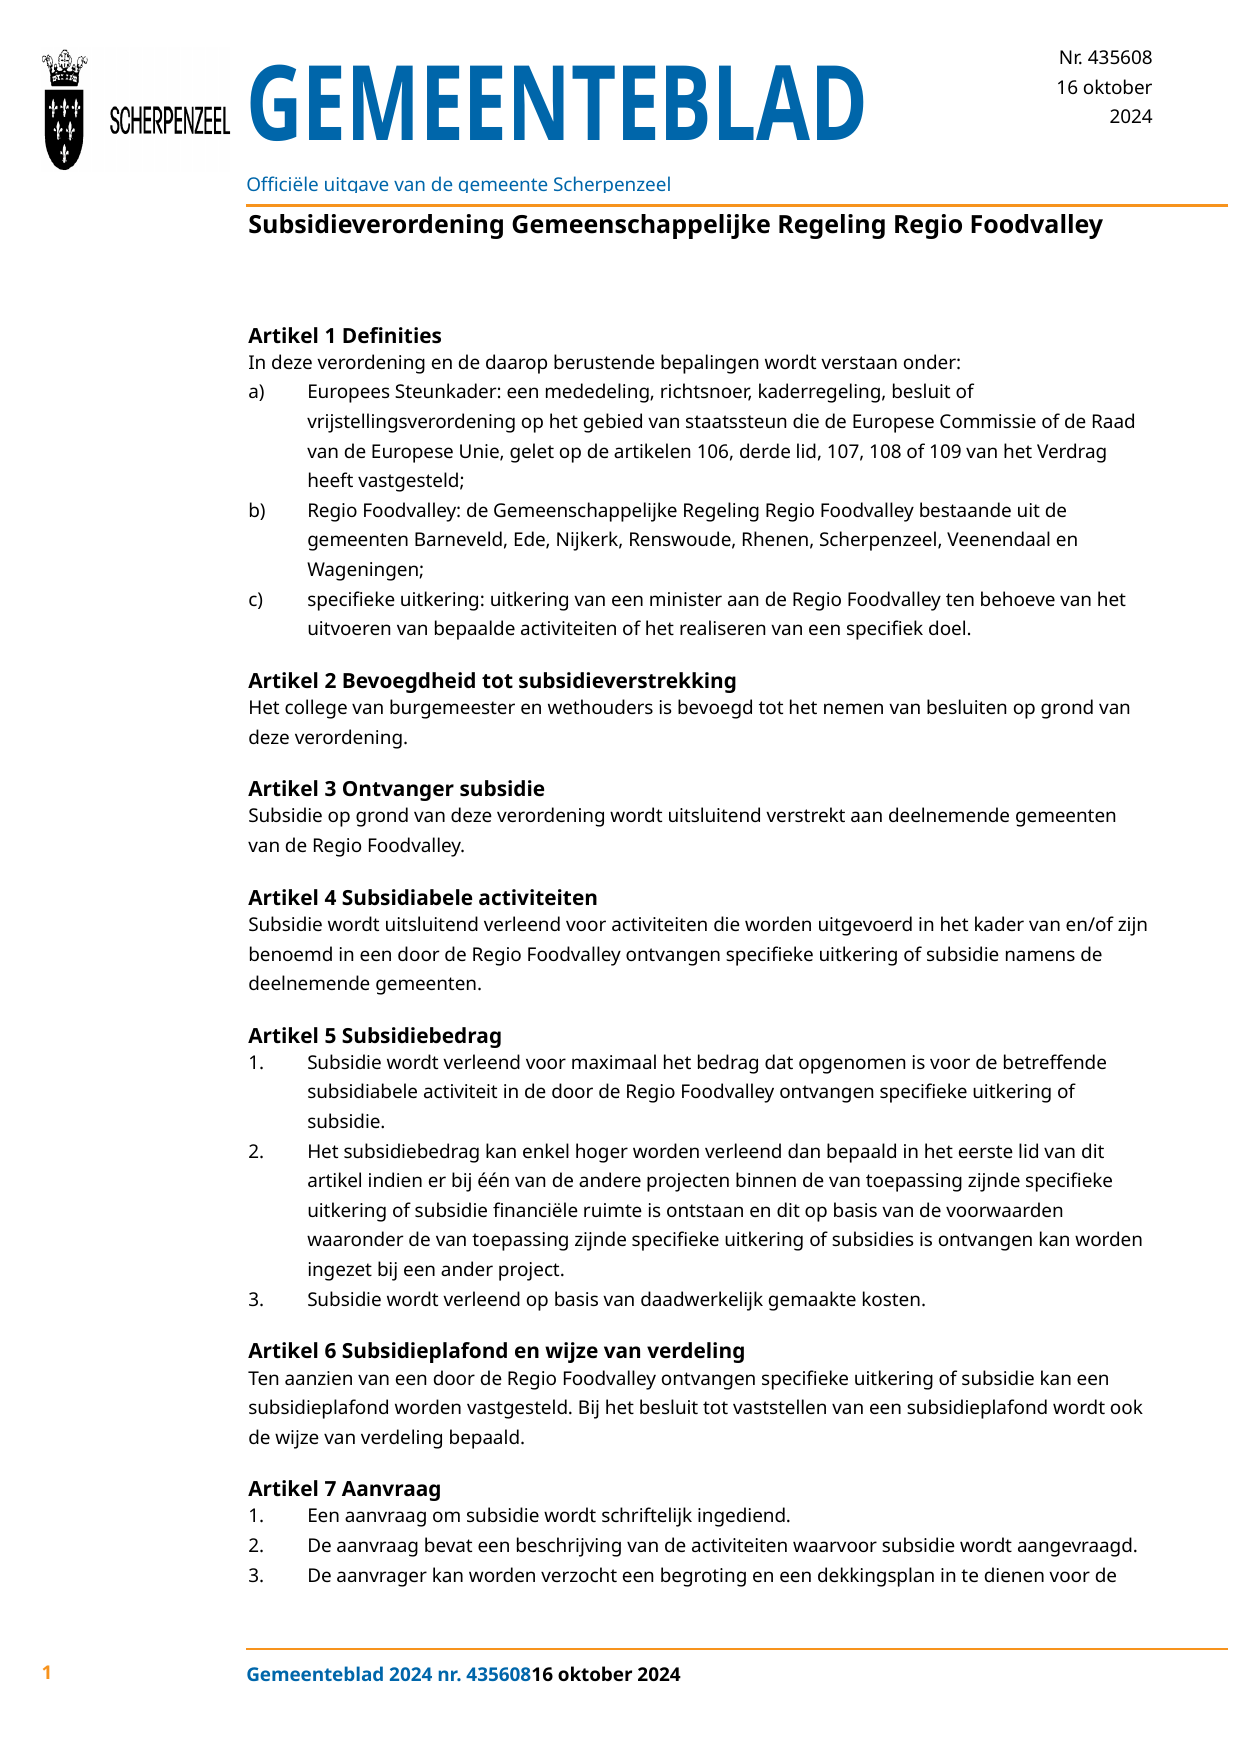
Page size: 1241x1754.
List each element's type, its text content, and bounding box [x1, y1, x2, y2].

text Ten aanzien van een door de Regio Foodvalley ontvangen specifieke uitkering of subsidie kan een subsidieplafond worden vastgesteld. Bij het besluit tot vaststellen van een subsidieplafond wordt ook de wijze van verdeling bepaald. [248, 1365, 1152, 1449]
list Regio Foodvalley: de Gemeenschappelijke Regeling Regio Foodvalley bestaande uit de gemeenten Barneveld, Ede, Nijkerk, Renswoude, Rhenen, Scherpenzeel, Veenendaal en Wageningen; [248, 497, 1152, 582]
list Europees Steunkader: een mededeling, richtsnoer, kaderregeling, besluit of vrijstellingsverordening op het gebied van staatssteun die de Europese Commissie of de Raad van de Europese Unie, gelet op de artikelen 106, derde lid, 107, 108 of 109 van het Verdrag heeft vastgesteld; [248, 379, 1152, 493]
list Subsidie wordt verleend op basis van daadwerkelijk gemaakte kosten. [248, 1286, 1152, 1312]
text Artikel 5 Subsidiebedrag [248, 1021, 1152, 1049]
text Artikel 1 Definities [248, 321, 1152, 349]
text In deze verordening en de daarop berustende bepalingen wordt verstaan onder: [248, 349, 1152, 375]
text Artikel 2 Bevoegdheid tot subsidieverstrekking [248, 666, 1152, 694]
text Het college van burgemeester en wethouders is bevoegd tot het nemen van besluiten op grond van deze verordening. [248, 694, 1152, 749]
list Het subsidiebedrag kan enkel hoger worden verleend dan bepaald in het eerste lid van dit artikel indien er bij één van de andere projecten binnen de van toepassing zijnde specifieke uitkering of subsidie financiële ruimte is ontstaan en dit op basis van de voorwaarden waaronder de van toepassing zijnde specifieke uitkering of subsidies is ontvangen kan worden ingezet bij een ander project. [248, 1138, 1152, 1282]
list specifieke uitkering: uitkering van een minister aan de Regio Foodvalley ten behoeve van het uitvoeren van bepaalde activiteiten of het realiseren van een specifiek doel. [248, 586, 1152, 641]
text Subsidieverordening Gemeenschappelijke Regeling Regio Foodvalley [248, 207, 1152, 241]
list De aanvraag bevat een beschrijving van de activiteiten waarvoor subsidie wordt aangevraagd. [248, 1532, 1152, 1558]
list Een aanvraag om subsidie wordt schriftelijk ingediend. [248, 1503, 1152, 1528]
list Subsidie wordt verleend voor maximaal het bedrag dat opgenomen is voor de betreffende subsidiabele activiteit in de door de Regio Foodvalley ontvangen specifieke uitkering of subsidie. [248, 1049, 1152, 1134]
text Artikel 4 Subsidiabele activiteiten [248, 883, 1152, 911]
text Artikel 3 Ontvanger subsidie [248, 774, 1152, 803]
text Subsidie op grond van deze verordening wordt uitsluitend verstrekt aan deelnemende gemeenten van de Regio Foodvalley. [248, 803, 1152, 858]
text Artikel 7 Aanvraag [248, 1474, 1152, 1503]
picture [41, 47, 231, 172]
text Subsidie wordt uitsluitend verleend voor activiteiten die worden uitgevoerd in het kader van en/of zijn benoemd in een door de Regio Foodvalley ontvangen specifieke uitkering of subsidie namens de deelnemende gemeenten. [248, 911, 1152, 996]
list De aanvrager kan worden verzocht een begroting en een dekkingsplan in te dienen voor de [248, 1562, 1152, 1588]
text Artikel 6 Subsidieplafond en wijze van verdeling [248, 1336, 1152, 1365]
